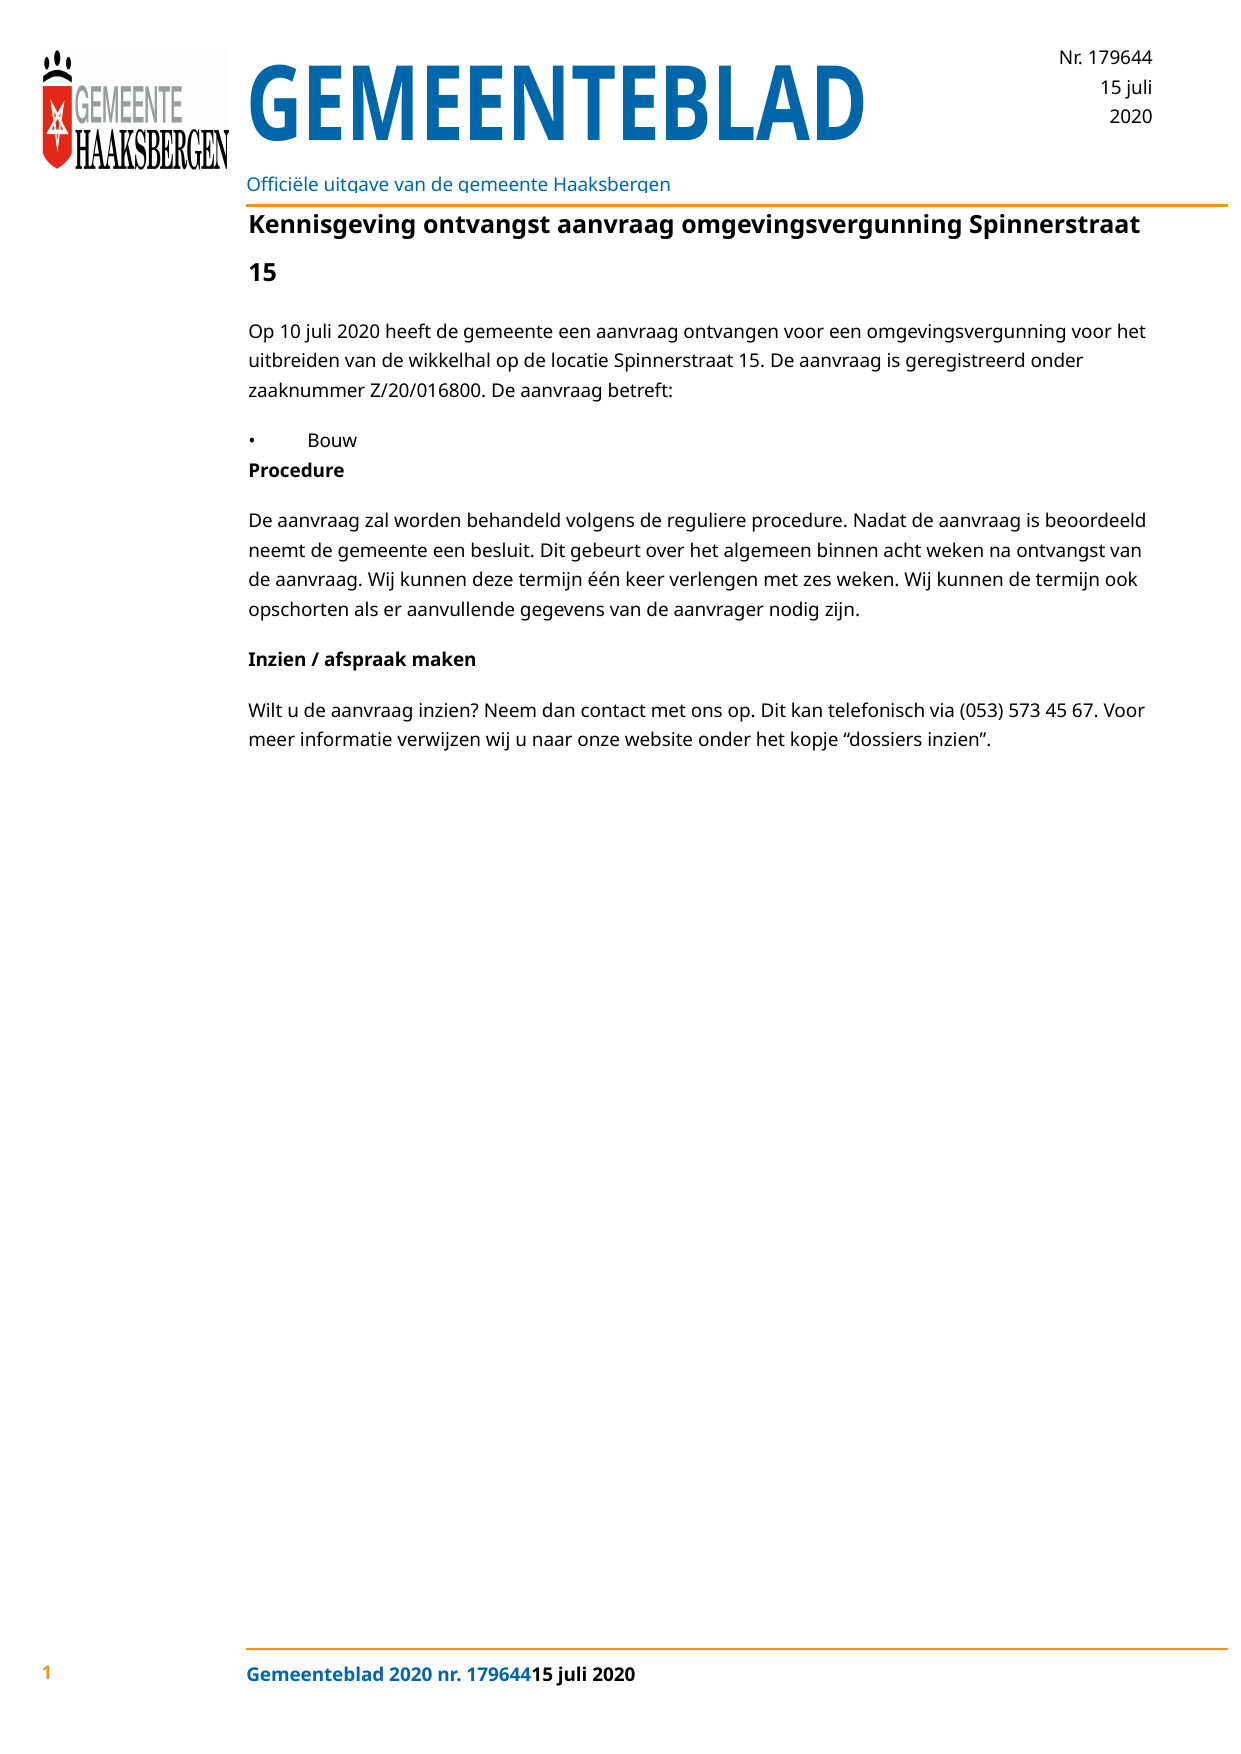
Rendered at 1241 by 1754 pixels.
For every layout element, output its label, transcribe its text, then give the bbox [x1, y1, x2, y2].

text Inzien / afspraak maken [248, 647, 1152, 672]
picture [41, 47, 231, 172]
text Kennisgeving ontvangst aanvraag omgevingsvergunning Spinnerstraat 15 [248, 207, 1152, 288]
text De aanvraag zal worden behandeld volgens de reguliere procedure. Nadat de aanvraag is beoordeeld neemt de gemeente een besluit. Dit gebeurt over het algemeen binnen acht weken na ontvangst van de aanvraag. Wij kunnen deze termijn één keer verlengen met zes weken. Wij kunnen de termijn ook opschorten als er aanvullende gegevens van de aanvrager nodig zijn. [248, 507, 1152, 622]
text Op 10 juli 2020 heeft de gemeente een aanvraag ontvangen voor een omgevingsvergunning voor het uitbreiden van de wikkelhal op de locatie Spinnerstraat 15. De aanvraag is geregistreerd onder zaaknummer Z/20/016800. De aanvraag betreft: [248, 318, 1152, 403]
text Procedure [248, 457, 1152, 483]
text Wilt u de aanvraag inzien? Neem dan contact met ons op. Dit kan telefonisch via (053) 573 45 67. Voor meer informatie verwijzen wij u naar onze website onder het kopje “dossiers inzien”. [248, 697, 1152, 752]
list Bouw [248, 427, 1152, 453]
